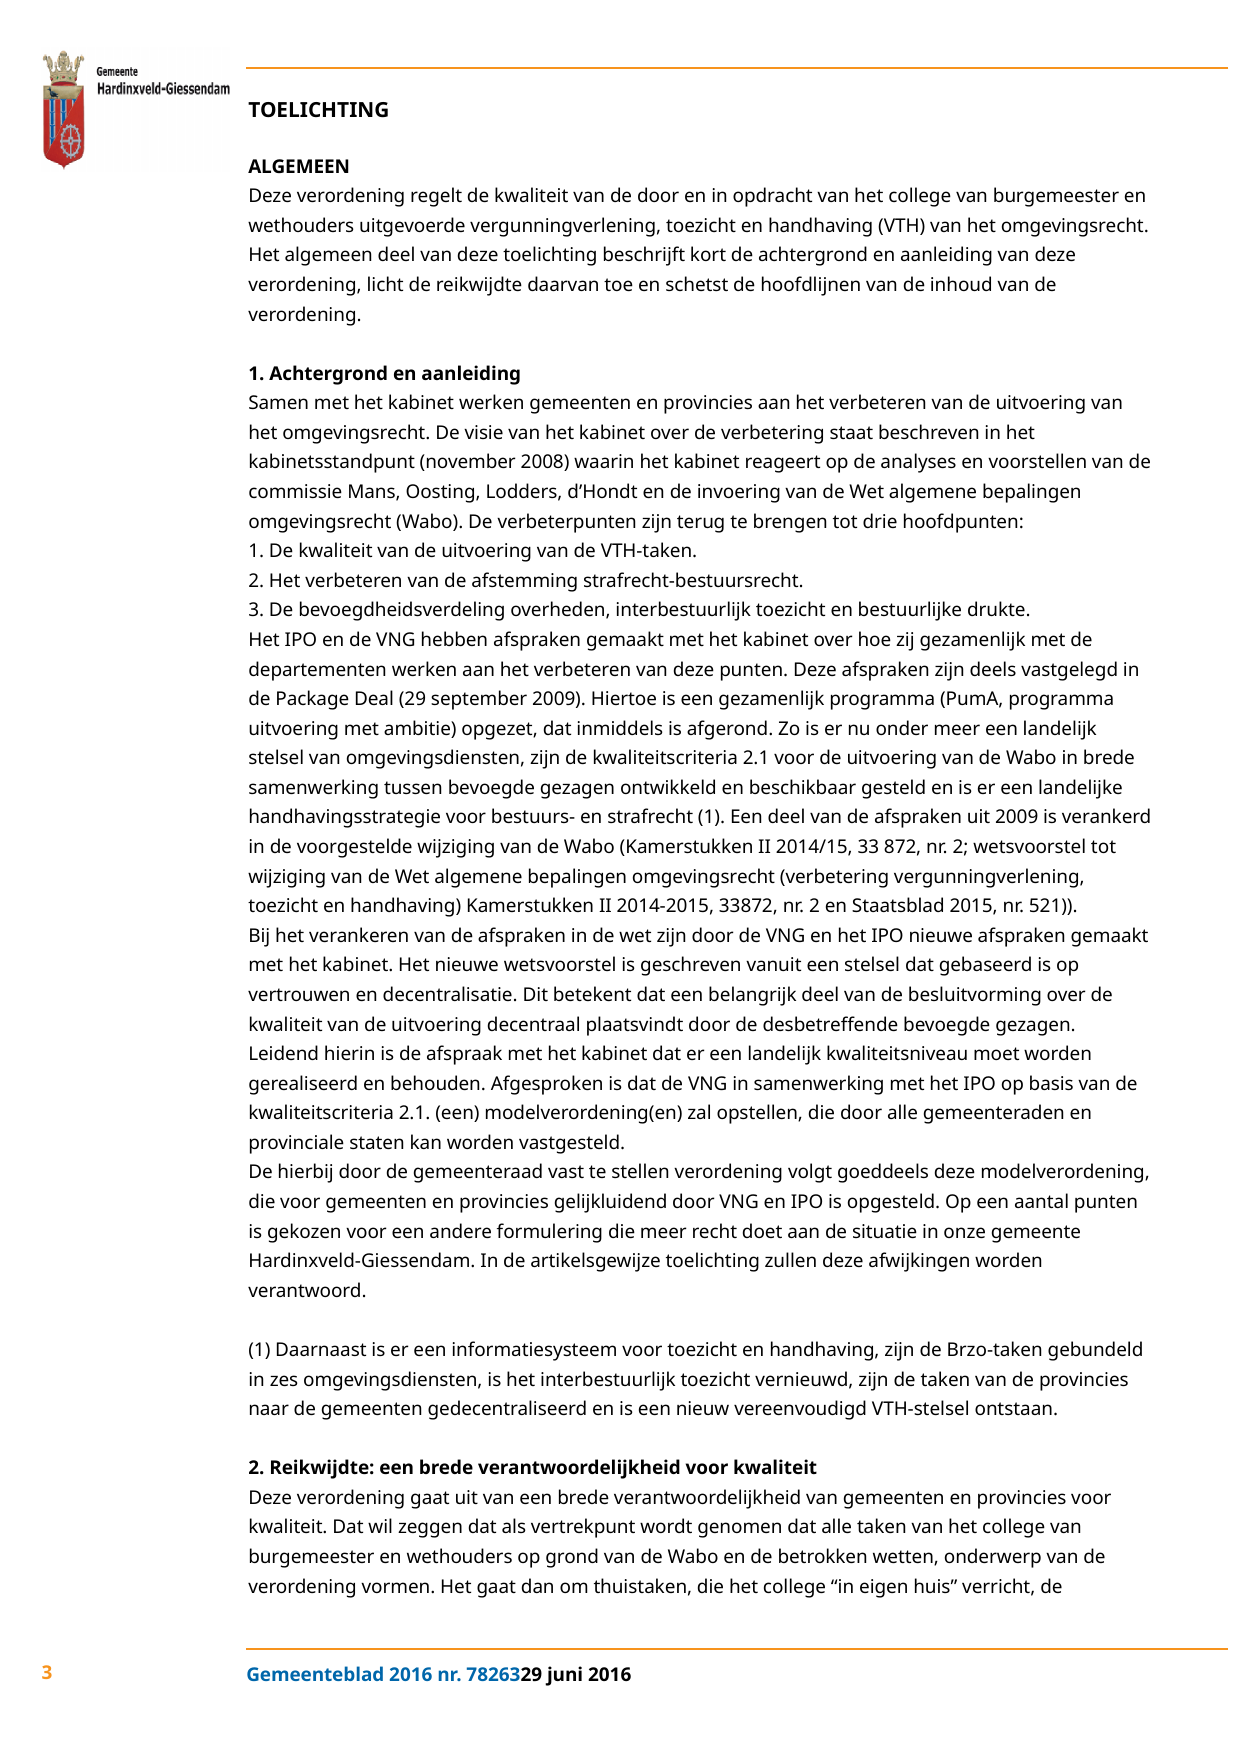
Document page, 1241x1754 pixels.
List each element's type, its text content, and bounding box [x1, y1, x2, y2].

text 2. Reikwijdte: een brede verantwoordelijkheid voor kwaliteit [248, 1454, 1152, 1480]
picture [41, 47, 231, 172]
text (1) Daarnaast is er een informatiesysteem voor toezicht en handhaving, zijn de Brzo-taken gebundeld in zes omgevingsdiensten, is het interbestuurlijk toezicht vernieuwd, zijn de taken van de provincies naar de gemeenten gedecentraliseerd en is een nieuw vereenvoudigd VTH-stelsel ontstaan. [248, 1336, 1152, 1421]
text 1. Achtergrond en aanleiding [248, 360, 1152, 386]
text 3. De bevoegdheidsverdeling overheden, interbestuurlijk toezicht en bestuurlijke drukte. [248, 597, 1152, 622]
text 2. Het verbeteren van de afstemming strafrecht-bestuursrecht. [248, 567, 1152, 593]
text Het IPO en de VNG hebben afspraken gemaakt met het kabinet over hoe zij gezamenlijk met de departementen werken aan het verbeteren van deze punten. Deze afspraken zijn deels vastgelegd in de Package Deal (29 september 2009). Hiertoe is een gezamenlijk programma (PumA, programma uitvoering met ambitie) opgezet, dat inmiddels is afgerond. Zo is er nu onder meer een landelijk stelsel van omgevingsdiensten, zijn de kwaliteitscriteria 2.1 voor de uitvoering van de Wabo in brede samenwerking tussen bevoegde gezagen ontwikkeld en beschikbaar gesteld en is er een landelijke handhavingsstrategie voor bestuurs- en strafrecht (1). Een deel van de afspraken uit 2009 is verankerd in de voorgestelde wijziging van de Wabo (Kamerstukken II 2014/15, 33 872, nr. 2; wetsvoorstel tot wijziging van de Wet algemene bepalingen omgevingsrecht (verbetering vergunningverlening, toezicht en handhaving) Kamerstukken II 2014-2015, 33872, nr. 2 en Staatsblad 2015, nr. 521)). [248, 626, 1152, 918]
text 1. De kwaliteit van de uitvoering van de VTH-taken. [248, 537, 1152, 563]
text De hierbij door de gemeenteraad vast te stellen verordening volgt goeddeels deze modelverordening, die voor gemeenten en provincies gelijkluidend door VNG en IPO is opgesteld. Op een aantal punten is gekozen voor een andere formulering die meer recht doet aan de situatie in onze gemeente Hardinxveld-Giessendam. In de artikelsgewijze toelichting zullen deze afwijkingen worden verantwoord. [248, 1159, 1152, 1303]
text Bij het verankeren van de afspraken in de wet zijn door de VNG en het IPO nieuwe afspraken gemaakt met het kabinet. Het nieuwe wetsvoorstel is geschreven vanuit een stelsel dat gebaseerd is op vertrouwen en decentralisatie. Dit betekent dat een belangrijk deel van de besluitvorming over de kwaliteit van de uitvoering decentraal plaatsvindt door de desbetreffende bevoegde gezagen. Leidend hierin is de afspraak met het kabinet dat er een landelijk kwaliteitsniveau moet worden gerealiseerd en behouden. Afgesproken is dat de VNG in samenwerking met het IPO op basis van de kwaliteitscriteria 2.1. (een) modelverordening(en) zal opstellen, die door alle gemeenteraden en provinciale staten kan worden vastgesteld. [248, 922, 1152, 1155]
text Samen met het kabinet werken gemeenten en provincies aan het verbeteren van de uitvoering van het omgevingsrecht. De visie van het kabinet over de verbetering staat beschreven in het kabinetsstandpunt (november 2008) waarin het kabinet reageert op de analyses en voorstellen van de commissie Mans, Oosting, Lodders, d’Hondt en de invoering van de Wet algemene bepalingen omgevingsrecht (Wabo). De verbeterpunten zijn terug te brengen tot drie hoofdpunten: [248, 389, 1152, 534]
text Deze verordening regelt de kwaliteit van de door en in opdracht van het college van burgemeester en wethouders uitgevoerde vergunningverlening, toezicht en handhaving (VTH) van het omgevingsrecht. Het algemeen deel van deze toelichting beschrijft kort de achtergrond en aanleiding van deze verordening, licht de reikwijdte daarvan toe en schetst de hoofdlijnen van de inhoud van de verordening. [248, 182, 1152, 327]
text ALGEMEEN [248, 153, 1152, 179]
text Deze verordening gaat uit van een brede verantwoordelijkheid van gemeenten en provincies voor kwaliteit. Dat wil zeggen dat als vertrekpunt wordt genomen dat alle taken van het college van burgemeester en wethouders op grond van de Wabo en de betrokken wetten, onderwerp van de verordening vormen. Het gaat dan om thuistaken, die het college “in eigen huis” verricht, de [248, 1484, 1152, 1599]
text TOELICHTING [248, 95, 1152, 123]
